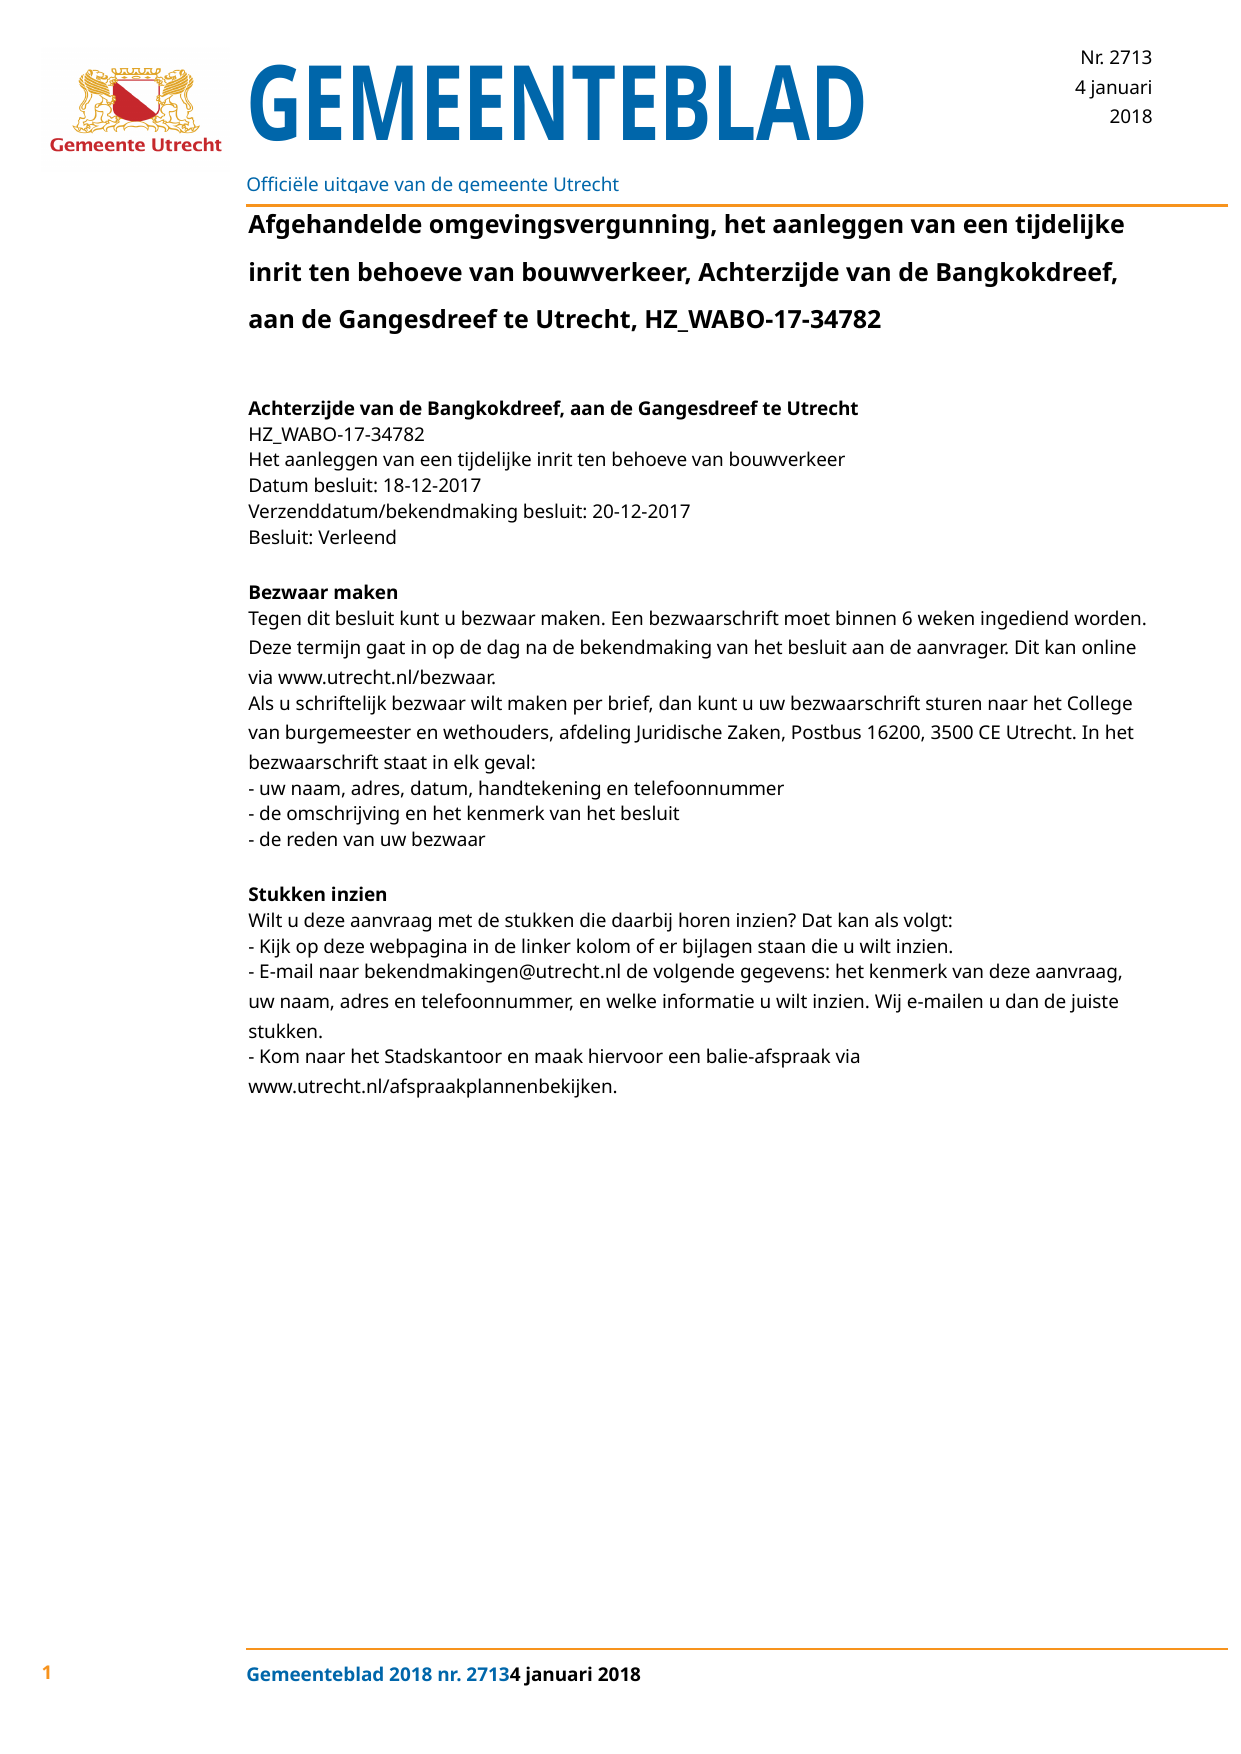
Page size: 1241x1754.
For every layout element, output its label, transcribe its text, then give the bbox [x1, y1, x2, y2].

table_header Achterzijde van de Bangkokdreef, aan de Gangesdreef te Utrecht [248, 395, 1152, 421]
table_cell Het aanleggen van een tijdelijke inrit ten behoeve van bouwverkeer [248, 447, 1152, 472]
table_cell Datum besluit: 18-12-2017 [248, 473, 1152, 498]
table_cell - E-mail naar bekendmakingen@utrecht.nl de volgende gegevens: het kenmerk van deze aanvraag, uw naam, adres en telefoonnummer, en welke informatie u wilt inzien. Wij e-mailen u dan de juiste stukken. [248, 959, 1152, 1043]
table_cell Stukken inzien [248, 881, 1152, 907]
table_cell Besluit: Verleend [248, 524, 1152, 579]
table_cell Als u schriftelijk bezwaar wilt maken per brief, dan kunt u uw bezwaarschrift sturen naar het College van burgemeester en wethouders, afdeling Juridische Zaken, Postbus 16200, 3500 CE Utrecht. In het bezwaarschrift staat in elk geval: [248, 690, 1152, 775]
table_cell Wilt u deze aanvraag met de stukken die daarbij horen inzien? Dat kan als volgt: [248, 907, 1152, 933]
table_cell - Kijk op deze webpagina in de linker kolom of er bijlagen staan die u wilt inzien. [248, 933, 1152, 959]
table_cell - uw naam, adres, datum, handtekening en telefoonnummer [248, 775, 1152, 800]
table_cell Bezwaar maken [248, 579, 1152, 605]
picture [41, 47, 231, 172]
table_cell Verzenddatum/bekendmaking besluit: 20-12-2017 [248, 498, 1152, 524]
text Afgehandelde omgevingsvergunning, het aanleggen van een tijdelijke inrit ten behoeve van bouwverkeer, Achterzijde van de Bangkokdreef, aan de Gangesdreef te Utrecht, HZ_WABO-17-34782 [248, 207, 1152, 336]
table_cell - Kom naar het Stadskantoor en maak hiervoor een balie-afspraak via www.utrecht.nl/afspraakplannenbekijken. [248, 1044, 1152, 1099]
table_cell Tegen dit besluit kunt u bezwaar maken. Een bezwaarschrift moet binnen 6 weken ingediend worden. Deze termijn gaat in op de dag na de bekendmaking van het besluit aan de aanvrager. Dit kan online via www.utrecht.nl/bezwaar. [248, 605, 1152, 690]
table_cell - de omschrijving en het kenmerk van het besluit [248, 800, 1152, 826]
table_cell - de reden van uw bezwaar [248, 826, 1152, 881]
table_cell HZ_WABO-17-34782 [248, 421, 1152, 447]
